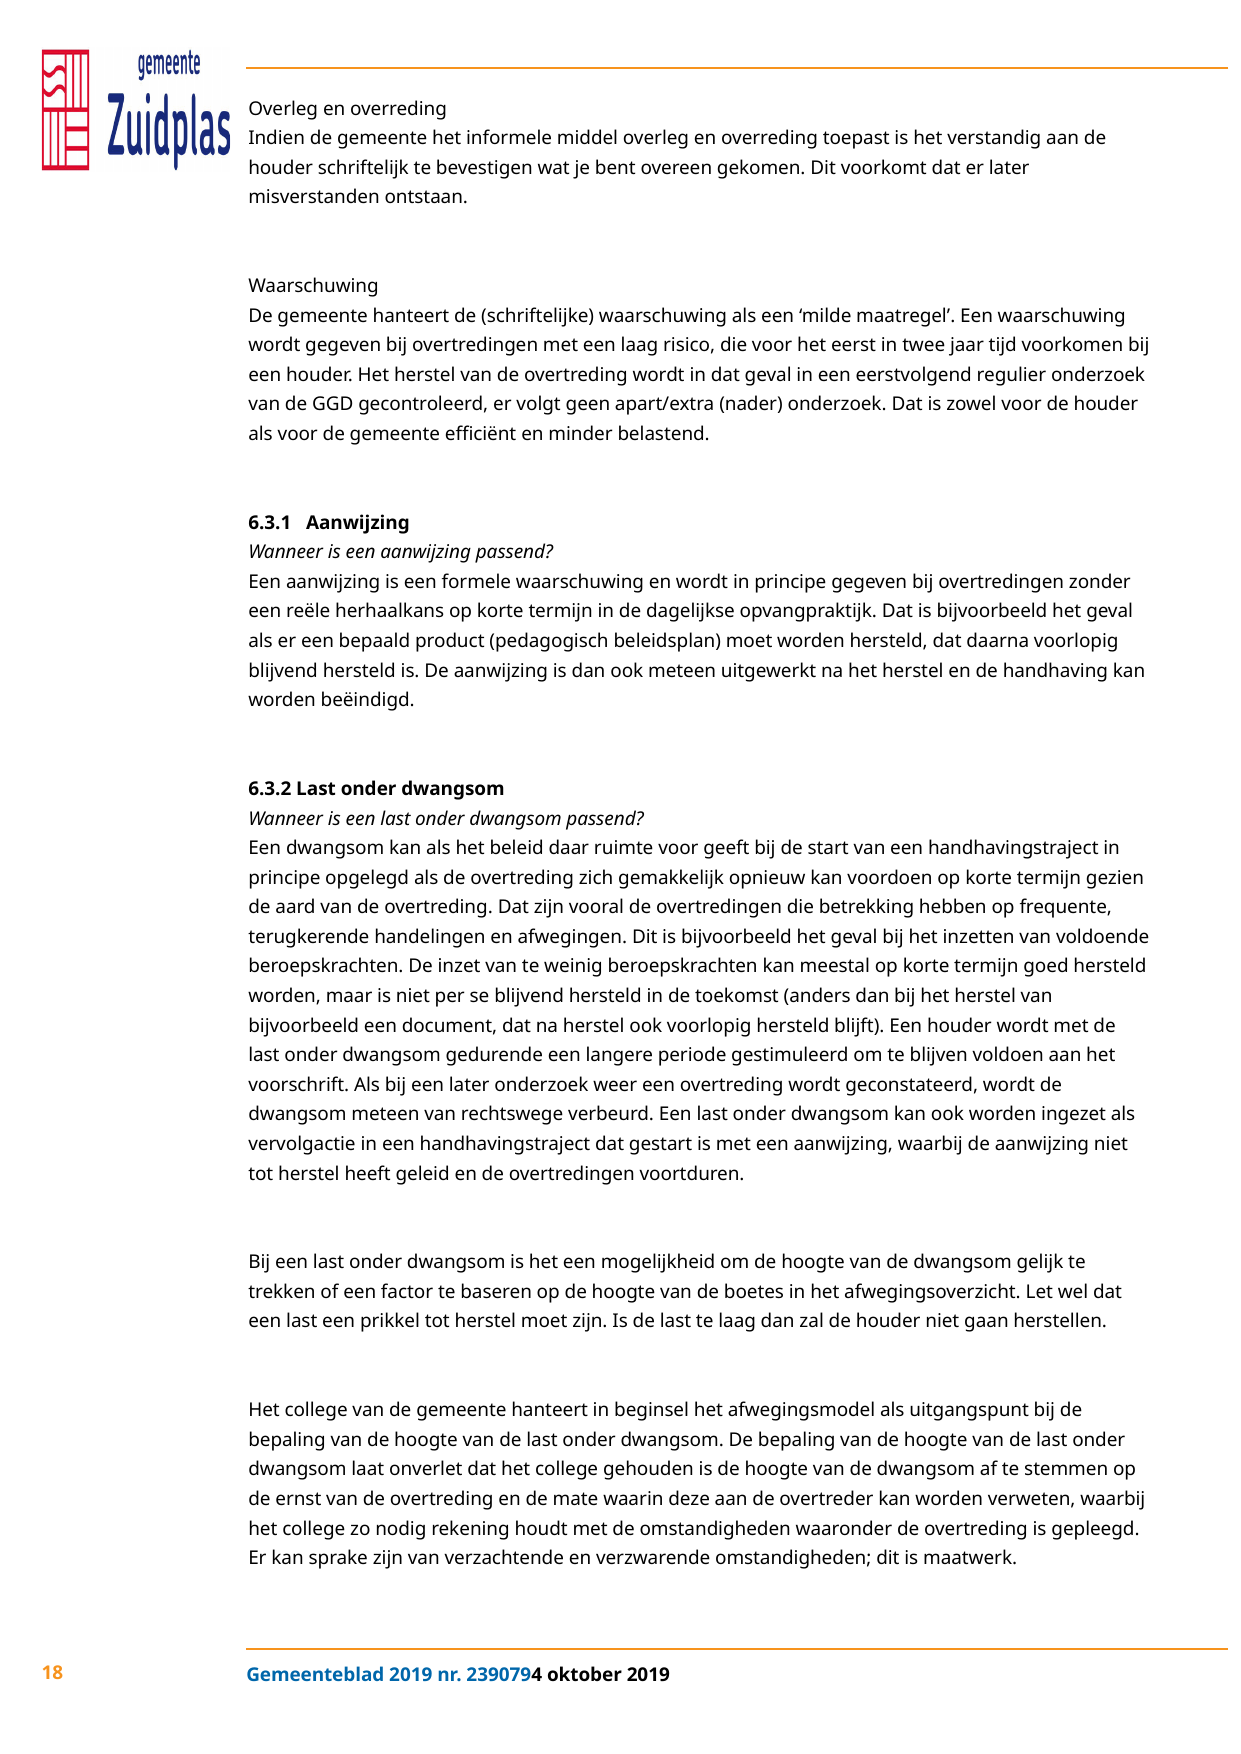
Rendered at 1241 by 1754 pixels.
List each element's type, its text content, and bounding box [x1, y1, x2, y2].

text Indien de gemeente het informele middel overleg en overreding toepast is het verstandig aan de houder schriftelijk te bevestigen wat je bent overeen gekomen. Dit voorkomt dat er later misverstanden ontstaan. [248, 124, 1152, 209]
text Waarschuwing [248, 272, 1152, 298]
text Een aanwijzing is een formele waarschuwing en wordt in principe gegeven bij overtredingen zonder een reële herhaalkans op korte termijn in de dagelijkse opvangpraktijk. Dat is bijvoorbeeld het geval als er een bepaald product (pedagogisch beleidsplan) moet worden hersteld, dat daarna voorlopig blijvend hersteld is. De aanwijzing is dan ook meteen uitgewerkt na het herstel en de handhaving kan worden beëindigd. [248, 568, 1152, 712]
text Een dwangsom kan als het beleid daar ruimte voor geeft bij de start van een handhavingstraject in principe opgelegd als de overtreding zich gemakkelijk opnieuw kan voordoen op korte termijn gezien de aard van de overtreding. Dat zijn vooral de overtredingen die betrekking hebben op frequente, terugkerende handelingen en afwegingen. Dit is bijvoorbeeld het geval bij het inzetten van voldoende beroepskrachten. De inzet van te weinig beroepskrachten kan meestal op korte termijn goed hersteld worden, maar is niet per se blijvend hersteld in de toekomst (anders dan bij het herstel van bijvoorbeeld een document, dat na herstel ook voorlopig hersteld blijft). Een houder wordt met de last onder dwangsom gedurende een langere periode gestimuleerd om te blijven voldoen aan het voorschrift. Als bij een later onderzoek weer een overtreding wordt geconstateerd, wordt de dwangsom meteen van rechtswege verbeurd. Een last onder dwangsom kan ook worden ingezet als vervolgactie in een handhavingstraject dat gestart is met een aanwijzing, waarbij de aanwijzing niet tot herstel heeft geleid en de overtredingen voortduren. [248, 834, 1152, 1186]
text Overleg en overreding [248, 95, 1152, 121]
text 6.3.2 Last onder dwangsom [248, 775, 1152, 801]
text Wanneer is een last onder dwangsom passend? [248, 805, 1152, 831]
text De gemeente hanteert de (schriftelijke) waarschuwing als een ‘milde maatregel’. Een waarschuwing wordt gegeven bij overtredingen met een laag risico, die voor het eerst in twee jaar tijd voorkomen bij een houder. Het herstel van de overtreding wordt in dat geval in een eerstvolgend regulier onderzoek van de GGD gecontroleerd, er volgt geen apart/extra (nader) onderzoek. Dat is zowel voor de houder als voor de gemeente efficiënt en minder belastend. [248, 302, 1152, 446]
picture [41, 47, 231, 172]
text Wanneer is een aanwijzing passend? [248, 538, 1152, 564]
text 6.3.1 Aanwijzing [248, 509, 1152, 535]
text Bij een last onder dwangsom is het een mogelijkheid om de hoogte van de dwangsom gelijk te trekken of een factor te baseren op de hoogte van de boetes in het afwegingsoverzicht. Let wel dat een last een prikkel tot herstel moet zijn. Is de last te laag dan zal de houder niet gaan herstellen. [248, 1248, 1152, 1333]
text Het college van de gemeente hanteert in beginsel het afwegingsmodel als uitgangspunt bij de bepaling van de hoogte van de last onder dwangsom. De bepaling van de hoogte van de last onder dwangsom laat onverlet dat het college gehouden is de hoogte van de dwangsom af te stemmen op de ernst van de overtreding en de mate waarin deze aan de overtreder kan worden verweten, waarbij het college zo nodig rekening houdt met de omstandigheden waaronder de overtreding is gepleegd. Er kan sprake zijn van verzachtende en verzwarende omstandigheden; dit is maatwerk. [248, 1396, 1152, 1570]
